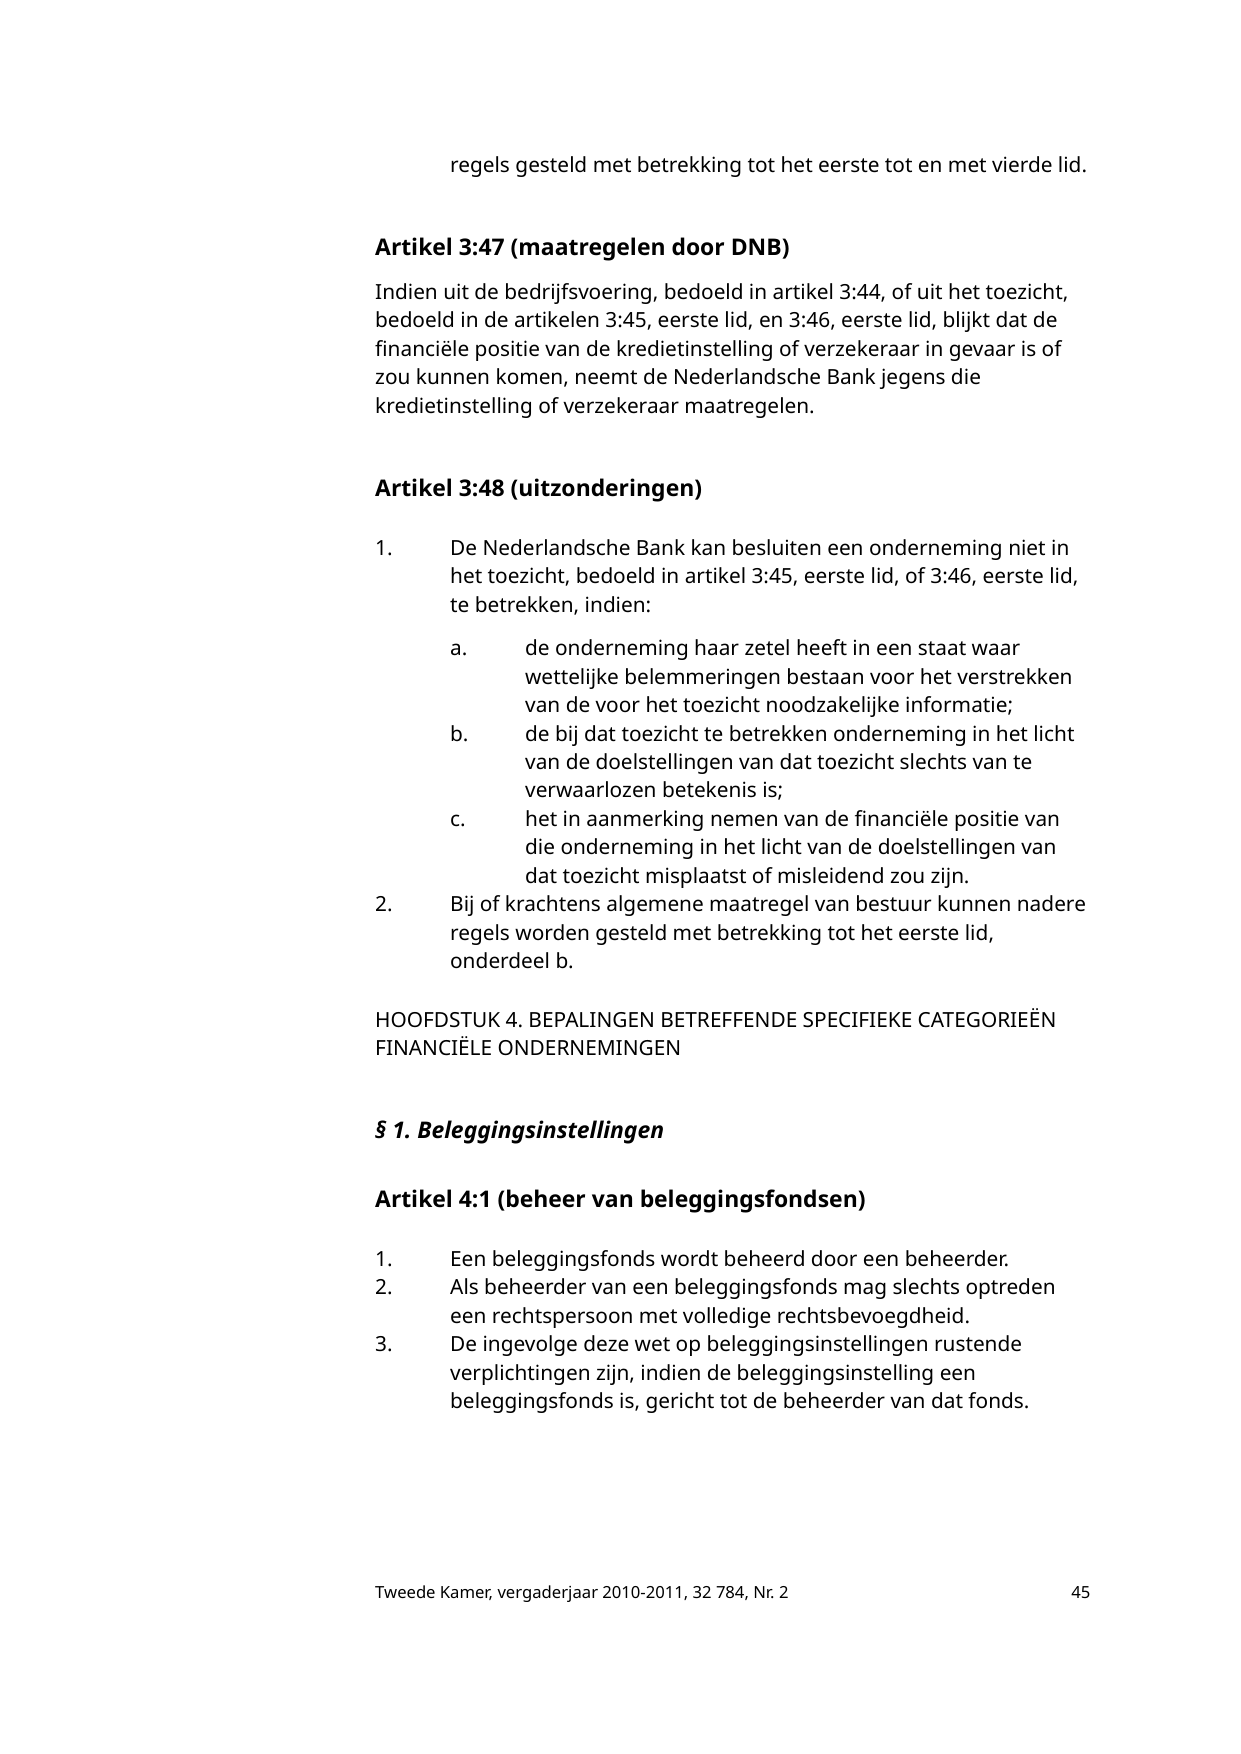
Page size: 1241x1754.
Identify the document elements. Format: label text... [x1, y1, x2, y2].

subtitle § 1. Beleggingsinstellingen [375, 1114, 1090, 1145]
subtitle Artikel 3:47 (maatregelen door DNB) [375, 231, 1090, 262]
list de bij dat toezicht te betrekken onderneming in het licht van de doelstellingen van dat toezicht slechts van te verwaarlozen betekenis is; [450, 719, 1090, 804]
subtitle Artikel 4:1 (beheer van beleggingsfondsen) [375, 1183, 1090, 1214]
list De Nederlandsche Bank kan besluiten een onderneming niet in het toezicht, bedoeld in artikel 3:45, eerste lid, of 3:46, eerste lid, te betrekken, indien: [375, 533, 1090, 618]
subtitle Artikel 3:48 (uitzonderingen) [375, 472, 1090, 503]
list de onderneming haar zetel heeft in een staat waar wettelijke belemmeringen bestaan voor het verstrekken van de voor het toezicht noodzakelijke informatie; [450, 633, 1090, 719]
subtitle HOOFDSTUK 4. BEPALINGEN BETREFFENDE SPECIFIEKE CATEGORIEËN FINANCIËLE ONDERNEMINGEN [375, 1005, 1090, 1062]
list Een beleggingsfonds wordt beheerd door een beheerder. [375, 1244, 1090, 1272]
list De ingevolge deze wet op beleggingsinstellingen rustende verplichtingen zijn, indien de beleggingsinstelling een beleggingsfonds is, gericht tot de beheerder van dat fonds. [375, 1329, 1090, 1415]
list regels gesteld met betrekking tot het eerste tot en met vierde lid. [375, 150, 1090, 178]
text Indien uit de bedrijfsvoering, bedoeld in artikel 3:44, of uit het toezicht, bedoeld in de artikelen 3:45, eerste lid, en 3:46, eerste lid, blijkt dat de financiële positie van de kredietinstelling of verzekeraar in gevaar is of zou kunnen komen, neemt de Nederlandsche Bank jegens die kredietinstelling of verzekeraar maatregelen. [375, 277, 1090, 419]
list het in aanmerking nemen van de financiële positie van die onderneming in het licht van de doelstellingen van dat toezicht misplaatst of misleidend zou zijn. [450, 804, 1090, 889]
list Bij of krachtens algemene maatregel van bestuur kunnen nadere regels worden gesteld met betrekking tot het eerste lid, onderdeel b. [375, 889, 1090, 975]
list Als beheerder van een beleggingsfonds mag slechts optreden een rechtspersoon met volledige rechtsbevoegdheid. [375, 1272, 1090, 1329]
